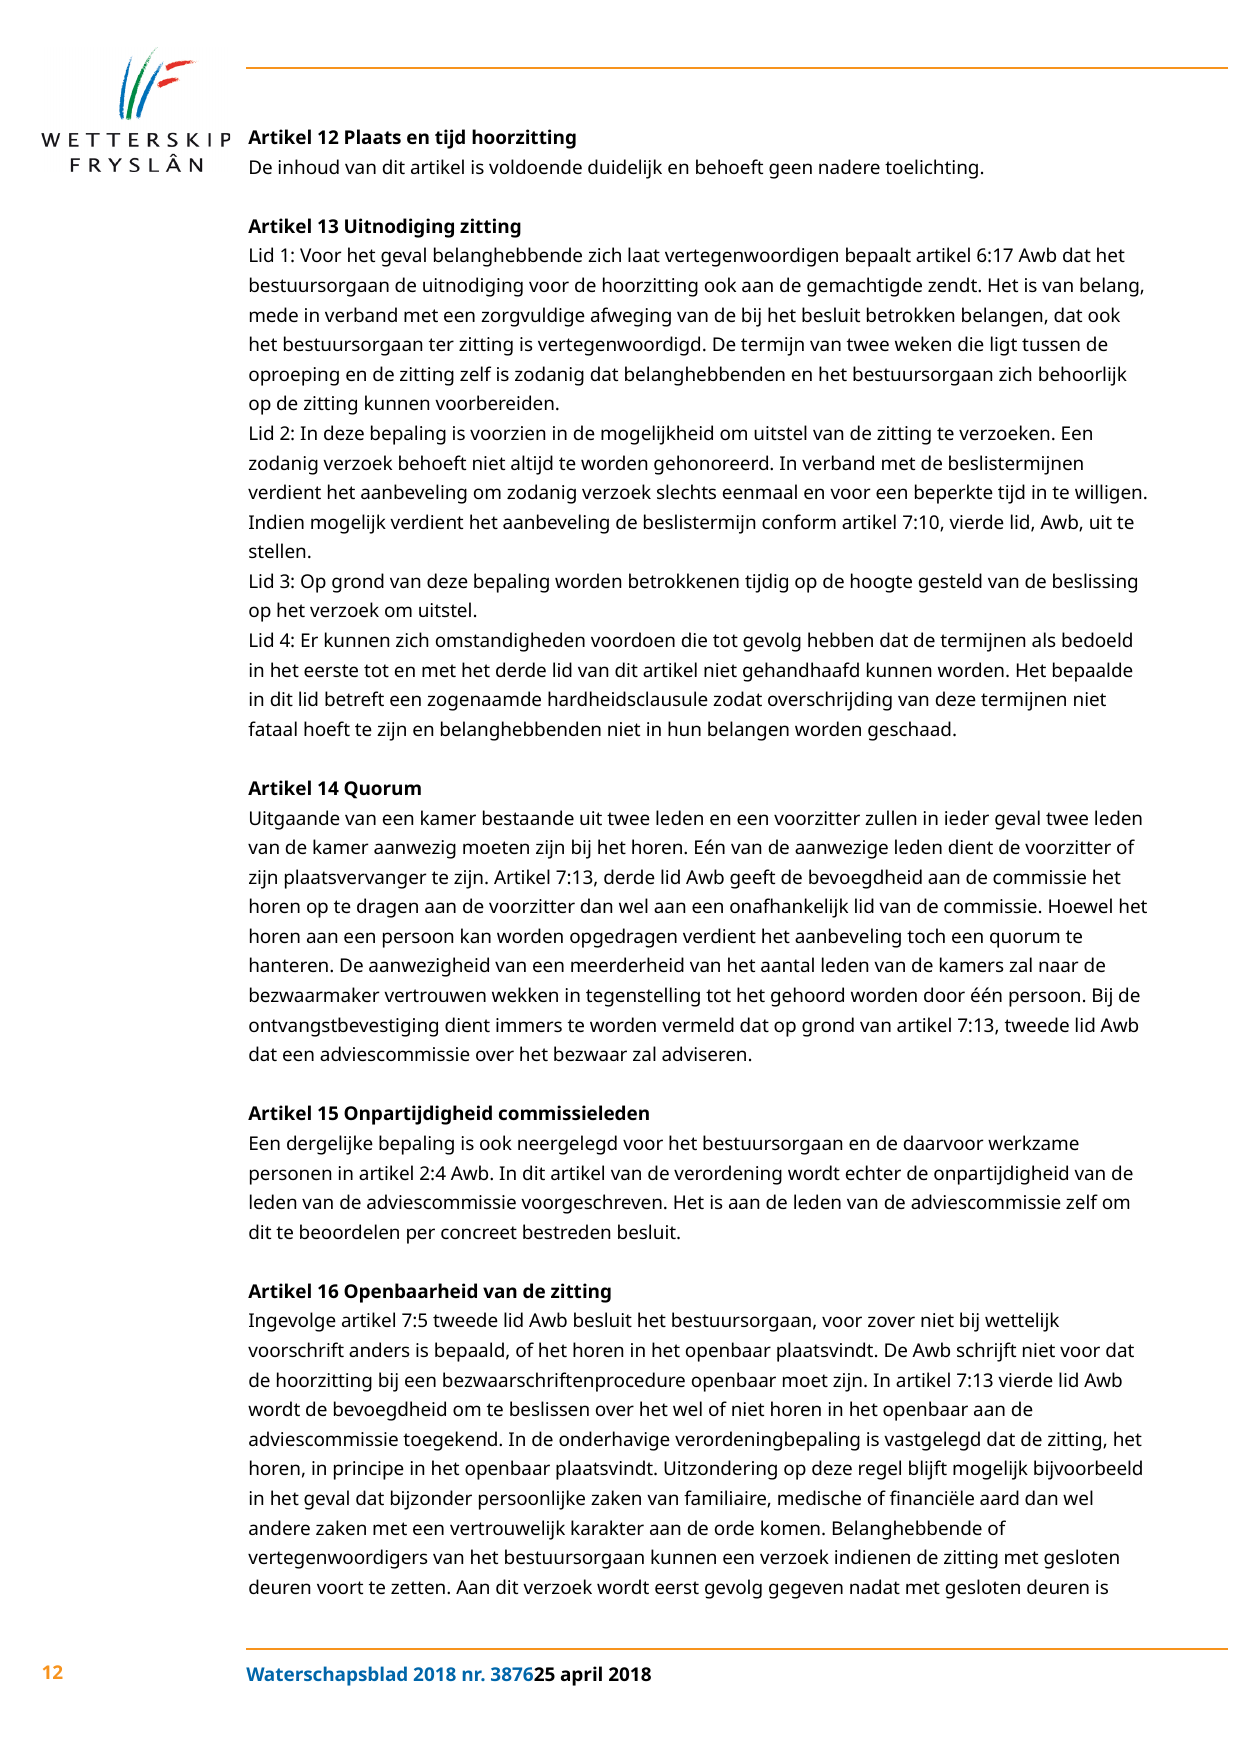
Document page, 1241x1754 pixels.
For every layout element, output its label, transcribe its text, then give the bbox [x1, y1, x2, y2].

text Artikel 12 Plaats en tijd hoorzitting [248, 124, 1152, 150]
text Artikel 15 Onpartijdigheid commissieleden [248, 1101, 1152, 1126]
text Ingevolge artikel 7:5 tweede lid Awb besluit het bestuursorgaan, voor zover niet bij wettelijk voorschrift anders is bepaald, of het horen in het openbaar plaatsvindt. De Awb schrijft niet voor dat de hoorzitting bij een bezwaarschriftenprocedure openbaar moet zijn. In artikel 7:13 vierde lid Awb wordt de bevoegdheid om te beslissen over het wel of niet horen in het openbaar aan de adviescommissie toegekend. In de onderhavige verordeningbepaling is vastgelegd dat de zitting, het horen, in principe in het openbaar plaatsvindt. Uitzondering op deze regel blijft mogelijk bijvoorbeeld in het geval dat bijzonder persoonlijke zaken van familiaire, medische of financiële aard dan wel andere zaken met een vertrouwelijk karakter aan de orde komen. Belanghebbende of vertegenwoordigers van het bestuursorgaan kunnen een verzoek indienen de zitting met gesloten deuren voort te zetten. Aan dit verzoek wordt eerst gevolg gegeven nadat met gesloten deuren is [248, 1308, 1152, 1600]
text Lid 1: Voor het geval belanghebbende zich laat vertegenwoordigen bepaalt artikel 6:17 Awb dat het bestuursorgaan de uitnodiging voor de hoorzitting ook aan de gemachtigde zendt. Het is van belang, mede in verband met een zorgvuldige afweging van de bij het besluit betrokken belangen, dat ook het bestuursorgaan ter zitting is vertegenwoordigd. De termijn van twee weken die ligt tussen de oproeping en de zitting zelf is zodanig dat belanghebbenden en het bestuursorgaan zich behoorlijk op de zitting kunnen voorbereiden. [248, 243, 1152, 416]
text Uitgaande van een kamer bestaande uit twee leden en een voorzitter zullen in ieder geval twee leden van de kamer aanwezig moeten zijn bij het horen. Eén van de aanwezige leden dient de voorzitter of zijn plaatsvervanger te zijn. Artikel 7:13, derde lid Awb geeft de bevoegdheid aan de commissie het horen op te dragen aan de voorzitter dan wel aan een onafhankelijk lid van de commissie. Hoewel het horen aan een persoon kan worden opgedragen verdient het aanbeveling toch een quorum te hanteren. De aanwezigheid van een meerderheid van het aantal leden van de kamers zal naar de bezwaarmaker vertrouwen wekken in tegenstelling tot het gehoord worden door één persoon. Bij de ontvangstbevestiging dient immers te worden vermeld dat op grond van artikel 7:13, tweede lid Awb dat een adviescommissie over het bezwaar zal adviseren. [248, 805, 1152, 1067]
text Artikel 16 Openbaarheid van de zitting [248, 1278, 1152, 1304]
text Artikel 13 Uitnodiging zitting [248, 213, 1152, 239]
text De inhoud van dit artikel is voldoende duidelijk en behoeft geen nadere toelichting. [248, 154, 1152, 180]
text Een dergelijke bepaling is ook neergelegd voor het bestuursorgaan en de daarvoor werkzame personen in artikel 2:4 Awb. In dit artikel van de verordening wordt echter de onpartijdigheid van de leden van de adviescommissie voorgeschreven. Het is aan de leden van de adviescommissie zelf om dit te beoordelen per concreet bestreden besluit. [248, 1130, 1152, 1245]
picture [41, 47, 231, 172]
text Lid 4: Er kunnen zich omstandigheden voordoen die tot gevolg hebben dat de termijnen als bedoeld in het eerste tot en met het derde lid van dit artikel niet gehandhaafd kunnen worden. Het bepaalde in dit lid betreft een zogenaamde hardheidsclausule zodat overschrijding van deze termijnen niet fataal hoeft te zijn en belanghebbenden niet in hun belangen worden geschaad. [248, 627, 1152, 742]
text Lid 3: Op grond van deze bepaling worden betrokkenen tijdig op de hoogte gesteld van de beslissing op het verzoek om uitstel. [248, 568, 1152, 623]
text Lid 2: In deze bepaling is voorzien in de mogelijkheid om uitstel van de zitting te verzoeken. Een zodanig verzoek behoeft niet altijd te worden gehonoreerd. In verband met de beslistermijnen verdient het aanbeveling om zodanig verzoek slechts eenmaal en voor een beperkte tijd in te willigen. Indien mogelijk verdient het aanbeveling de beslistermijn conform artikel 7:10, vierde lid, Awb, uit te stellen. [248, 420, 1152, 564]
text Artikel 14 Quorum [248, 775, 1152, 801]
